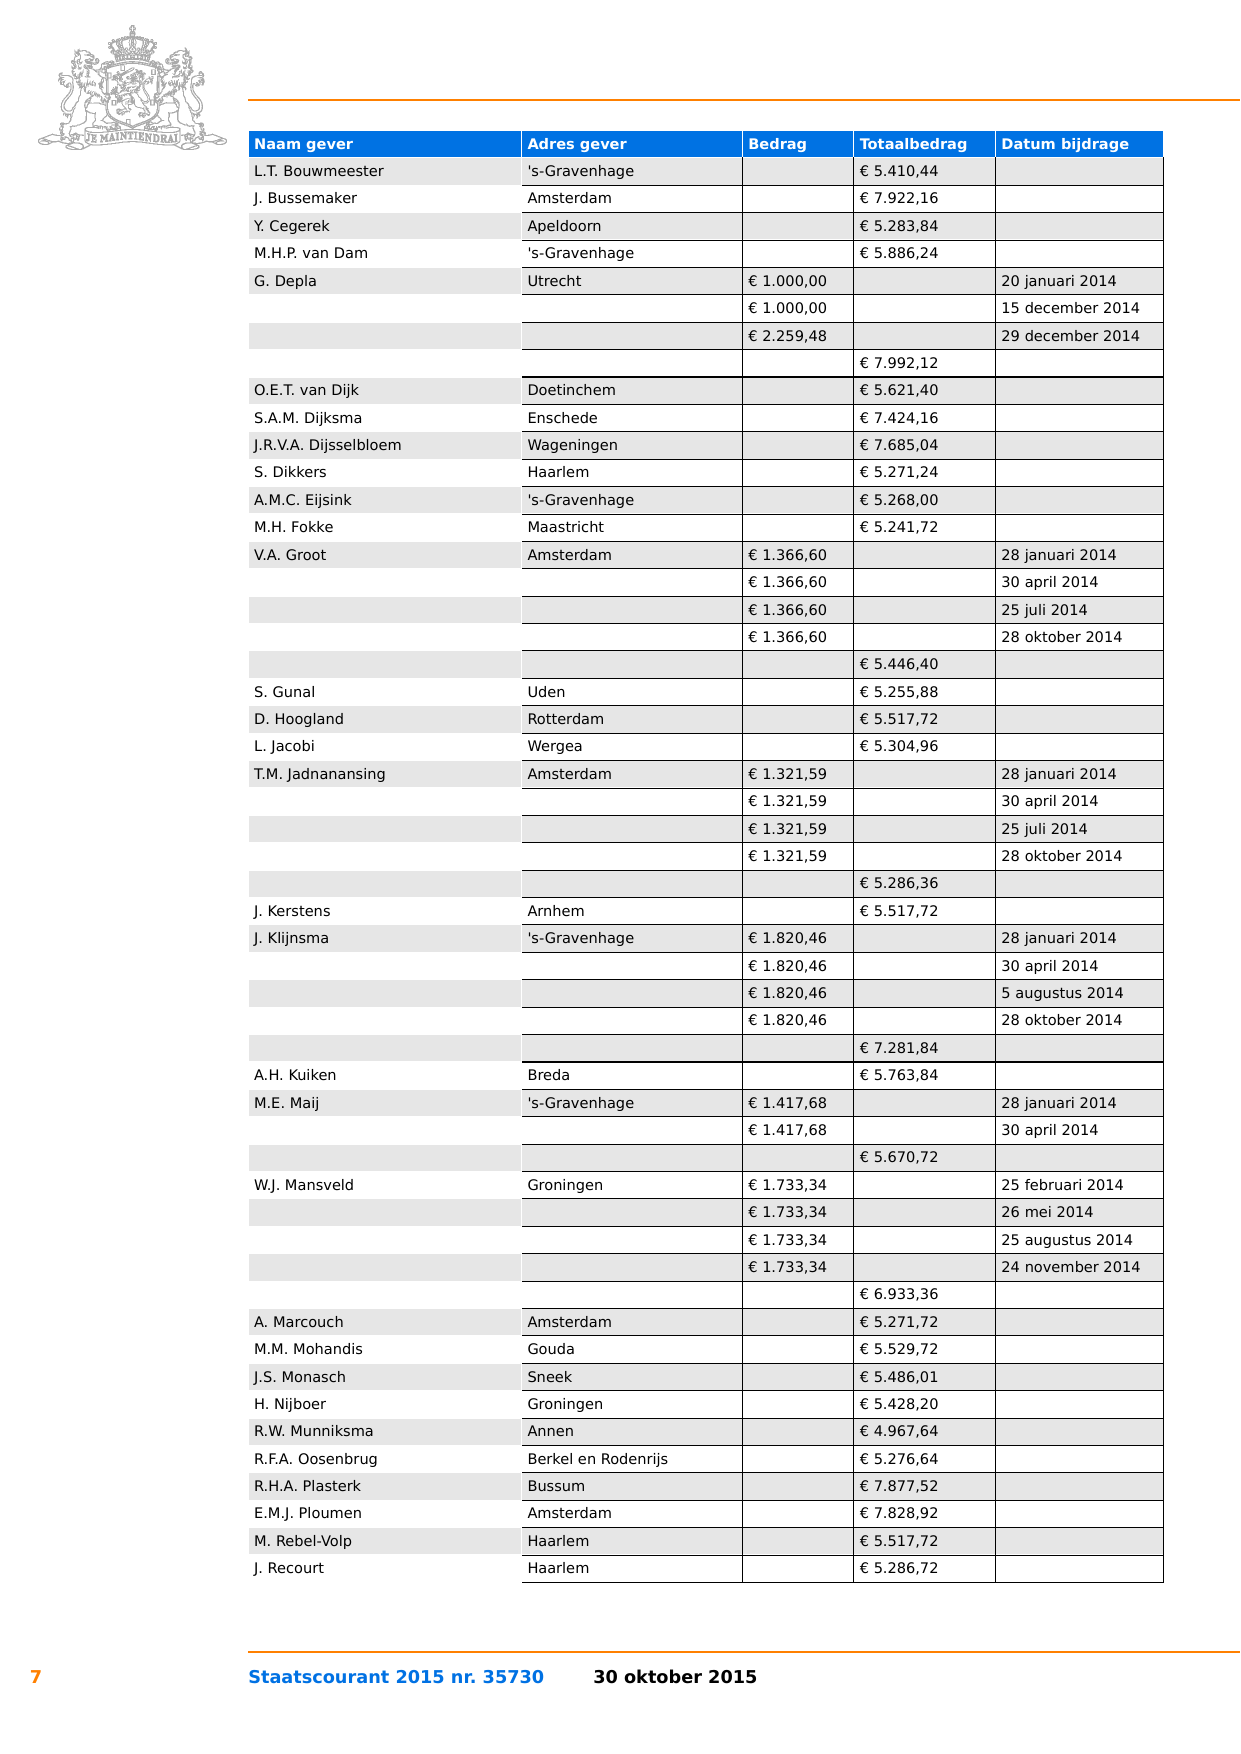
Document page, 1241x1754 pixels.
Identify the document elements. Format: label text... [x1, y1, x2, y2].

table_cell 28 januari 2014 [996, 925, 1163, 952]
table_cell [743, 1309, 853, 1335]
table_cell L. Jacobi [249, 734, 521, 760]
table_cell [854, 953, 995, 979]
table_cell [854, 980, 995, 1007]
table_cell € 1.733,34 [743, 1227, 853, 1253]
table_cell [743, 1282, 853, 1308]
table_cell [743, 898, 853, 924]
table_cell [996, 706, 1163, 733]
table_cell [996, 241, 1163, 267]
table_cell [996, 186, 1163, 212]
table_cell [996, 651, 1163, 678]
table_cell [854, 1008, 995, 1034]
table_cell [249, 871, 521, 897]
table_cell L.T. Bouwmeester [249, 158, 521, 185]
table_cell [743, 432, 853, 459]
table_cell [743, 1391, 853, 1417]
table_cell [996, 1035, 1163, 1061]
table_cell Annen [522, 1419, 742, 1445]
table_cell [996, 515, 1163, 541]
table_cell Amsterdam [522, 1501, 742, 1527]
table_cell S.A.M. Dijksma [249, 405, 521, 431]
table_cell Maastricht [522, 515, 742, 541]
table_cell 25 februari 2014 [996, 1172, 1163, 1198]
table_cell O.E.T. van Dijk [249, 378, 521, 404]
table_cell [743, 651, 853, 678]
table_cell [249, 1008, 521, 1034]
table_cell € 1.820,46 [743, 1008, 853, 1034]
table_cell € 5.410,44 [854, 158, 995, 185]
table_cell [522, 1199, 742, 1226]
table_cell € 1.820,46 [743, 925, 853, 952]
table_cell 's-Gravenhage [522, 1090, 742, 1116]
table_cell € 5.255,88 [854, 679, 995, 705]
table_cell 30 april 2014 [996, 953, 1163, 979]
table_cell Uden [522, 679, 742, 705]
table_cell M.E. Maij [249, 1090, 521, 1116]
table_cell [743, 1501, 853, 1527]
table_cell [854, 268, 995, 294]
table_cell [522, 871, 742, 897]
table_cell [743, 1063, 853, 1089]
table_cell [249, 651, 521, 678]
table_cell Haarlem [522, 1528, 742, 1554]
table_cell € 5.621,40 [854, 378, 995, 404]
table_cell [996, 871, 1163, 897]
table_cell Utrecht [522, 268, 742, 294]
table_cell [743, 213, 853, 239]
table_cell Amsterdam [522, 542, 742, 568]
table_cell [996, 213, 1163, 239]
table_cell Haarlem [522, 460, 742, 486]
table_cell 5 augustus 2014 [996, 980, 1163, 1007]
table_cell [996, 405, 1163, 431]
table_cell € 5.428,20 [854, 1391, 995, 1417]
table_cell [854, 1172, 995, 1198]
table_cell [522, 295, 742, 322]
table_cell [743, 186, 853, 212]
table_cell [854, 624, 995, 650]
table_cell 28 januari 2014 [996, 1090, 1163, 1116]
table_cell Breda [522, 1063, 742, 1089]
table_cell € 5.276,64 [854, 1446, 995, 1472]
table_cell 30 april 2014 [996, 1117, 1163, 1143]
table_cell [996, 460, 1163, 486]
table_cell € 1.417,68 [743, 1117, 853, 1143]
table_cell Berkel en Rodenrijs [522, 1446, 742, 1472]
table_cell [743, 405, 853, 431]
table_cell [522, 569, 742, 596]
table_cell J.S. Monasch [249, 1364, 521, 1390]
table_cell € 6.933,36 [854, 1282, 995, 1308]
table_cell [522, 816, 742, 842]
table_cell [996, 1063, 1163, 1089]
table_cell [854, 925, 995, 952]
table_cell Amsterdam [522, 186, 742, 212]
table_cell € 1.417,68 [743, 1090, 853, 1116]
table_cell € 7.685,04 [854, 432, 995, 459]
table_cell € 7.877,52 [854, 1473, 995, 1500]
table_cell 25 juli 2014 [996, 597, 1163, 623]
table_cell € 1.820,46 [743, 953, 853, 979]
table_cell 26 mei 2014 [996, 1199, 1163, 1226]
table_cell € 5.271,24 [854, 460, 995, 486]
table_cell 25 juli 2014 [996, 816, 1163, 842]
table_cell € 1.820,46 [743, 980, 853, 1007]
table_cell [996, 1419, 1163, 1445]
table_cell [743, 158, 853, 185]
table_cell [996, 1528, 1163, 1554]
table_header Datum bijdrage [996, 131, 1163, 157]
table_cell 29 december 2014 [996, 323, 1163, 349]
table_cell [854, 1254, 995, 1281]
table_cell € 1.000,00 [743, 295, 853, 322]
table_cell [743, 1035, 853, 1061]
table_cell 's-Gravenhage [522, 158, 742, 185]
table_cell € 5.283,84 [854, 213, 995, 239]
table_cell [522, 350, 742, 376]
table_cell [854, 761, 995, 787]
table_cell € 5.446,40 [854, 651, 995, 678]
table_header Naam gever [249, 131, 521, 157]
table_cell € 5.886,24 [854, 241, 995, 267]
table_cell [996, 1446, 1163, 1472]
table_cell € 1.000,00 [743, 268, 853, 294]
table_cell J. Kerstens [249, 898, 521, 924]
table_cell W.J. Mansveld [249, 1172, 521, 1198]
table_cell R.F.A. Oosenbrug [249, 1446, 521, 1472]
table_cell [743, 871, 853, 897]
table_cell [854, 1227, 995, 1253]
table_cell € 1.321,59 [743, 761, 853, 787]
table_cell [854, 1090, 995, 1116]
table_cell M.H.P. van Dam [249, 241, 521, 267]
table_cell € 7.281,84 [854, 1035, 995, 1061]
table_cell [743, 1446, 853, 1472]
table_cell [249, 569, 521, 596]
table_cell R.H.A. Plasterk [249, 1473, 521, 1500]
table_cell € 1.321,59 [743, 843, 853, 869]
table_cell [996, 1282, 1163, 1308]
table_cell € 7.424,16 [854, 405, 995, 431]
table_cell [743, 1145, 853, 1171]
table_cell € 5.271,72 [854, 1309, 995, 1335]
table_cell € 5.670,72 [854, 1145, 995, 1171]
table_cell Enschede [522, 405, 742, 431]
table_cell € 5.241,72 [854, 515, 995, 541]
table_cell [996, 898, 1163, 924]
table_cell [249, 980, 521, 1007]
table_cell S. Dikkers [249, 460, 521, 486]
table_cell 25 augustus 2014 [996, 1227, 1163, 1253]
table_cell [522, 1035, 742, 1061]
table_cell Haarlem [522, 1556, 742, 1582]
table_cell [522, 953, 742, 979]
table_cell € 4.967,64 [854, 1419, 995, 1445]
table_cell 's-Gravenhage [522, 487, 742, 513]
table_cell [743, 1556, 853, 1582]
table_cell Doetinchem [522, 378, 742, 404]
table_cell [743, 1419, 853, 1445]
table_cell [996, 378, 1163, 404]
table_cell [854, 789, 995, 815]
table_cell [743, 1364, 853, 1390]
table_header Totaalbedrag [854, 131, 995, 157]
table_cell [249, 323, 521, 349]
table_cell [743, 241, 853, 267]
table_cell 28 oktober 2014 [996, 843, 1163, 869]
table_cell € 1.366,60 [743, 624, 853, 650]
table_cell 30 april 2014 [996, 569, 1163, 596]
table_cell € 7.922,16 [854, 186, 995, 212]
table_cell [996, 734, 1163, 760]
table_cell [854, 1199, 995, 1226]
table_cell D. Hoogland [249, 706, 521, 733]
table_cell [996, 1556, 1163, 1582]
table_cell 15 december 2014 [996, 295, 1163, 322]
table_cell [996, 1309, 1163, 1335]
table_cell [522, 323, 742, 349]
table_cell [249, 1117, 521, 1143]
table_cell [249, 597, 521, 623]
table_cell [854, 1117, 995, 1143]
picture [38, 25, 227, 150]
table_cell Sneek [522, 1364, 742, 1390]
table_cell [249, 1282, 521, 1308]
table_cell [522, 789, 742, 815]
table_cell [249, 1199, 521, 1226]
table_cell E.M.J. Ploumen [249, 1501, 521, 1527]
table_cell € 1.733,34 [743, 1254, 853, 1281]
table_cell [249, 350, 521, 376]
table_cell [854, 295, 995, 322]
table_cell M.H. Fokke [249, 515, 521, 541]
table_cell [743, 515, 853, 541]
table_cell Groningen [522, 1172, 742, 1198]
table_cell [743, 378, 853, 404]
table_cell J. Recourt [249, 1556, 521, 1582]
table_cell € 1.733,34 [743, 1199, 853, 1226]
table_cell [249, 295, 521, 322]
table_cell Y. Cegerek [249, 213, 521, 239]
table_cell M.M. Mohandis [249, 1336, 521, 1363]
table_cell Gouda [522, 1336, 742, 1363]
table_cell [996, 679, 1163, 705]
table_cell [996, 350, 1163, 376]
table_cell S. Gunal [249, 679, 521, 705]
table_cell [996, 1501, 1163, 1527]
table_cell A.M.C. Eijsink [249, 487, 521, 513]
table_cell [854, 816, 995, 842]
table_cell V.A. Groot [249, 542, 521, 568]
table_cell [249, 1035, 521, 1061]
table_cell [249, 1254, 521, 1281]
table_cell [996, 1364, 1163, 1390]
table_cell € 5.486,01 [854, 1364, 995, 1390]
table_cell € 2.259,48 [743, 323, 853, 349]
table_cell [854, 569, 995, 596]
table_cell J. Klijnsma [249, 925, 521, 952]
table_cell € 5.286,72 [854, 1556, 995, 1582]
table_cell [743, 679, 853, 705]
table_cell Bussum [522, 1473, 742, 1500]
table_cell [996, 487, 1163, 513]
table_cell [522, 651, 742, 678]
table_cell M. Rebel-Volp [249, 1528, 521, 1554]
table_cell J.R.V.A. Dijsselbloem [249, 432, 521, 459]
table_cell [522, 1117, 742, 1143]
table_cell Apeldoorn [522, 213, 742, 239]
table_header Adres gever [522, 131, 742, 157]
table_cell A. Marcouch [249, 1309, 521, 1335]
table_cell Wageningen [522, 432, 742, 459]
table_cell € 5.517,72 [854, 706, 995, 733]
table_cell € 1.366,60 [743, 569, 853, 596]
table_cell 28 januari 2014 [996, 761, 1163, 787]
table_cell [249, 1227, 521, 1253]
table_cell G. Depla [249, 268, 521, 294]
table_cell Rotterdam [522, 706, 742, 733]
table_cell Amsterdam [522, 1309, 742, 1335]
table_cell Amsterdam [522, 761, 742, 787]
table_cell 's-Gravenhage [522, 925, 742, 952]
table_cell [996, 1145, 1163, 1171]
table_cell [249, 816, 521, 842]
table_cell [743, 1473, 853, 1500]
table_cell [854, 542, 995, 568]
table_cell [249, 843, 521, 869]
table_cell € 1.321,59 [743, 816, 853, 842]
table_cell [996, 1473, 1163, 1500]
table_cell [743, 460, 853, 486]
table_header Bedrag [743, 131, 853, 157]
table_cell 28 oktober 2014 [996, 1008, 1163, 1034]
table_cell R.W. Munniksma [249, 1419, 521, 1445]
table_cell 24 november 2014 [996, 1254, 1163, 1281]
table_cell [522, 624, 742, 650]
table_cell 28 januari 2014 [996, 542, 1163, 568]
table_cell [522, 1254, 742, 1281]
table_cell [522, 980, 742, 1007]
table_cell [522, 843, 742, 869]
table_cell € 5.763,84 [854, 1063, 995, 1089]
table_cell Arnhem [522, 898, 742, 924]
table_cell [854, 843, 995, 869]
table_cell [522, 597, 742, 623]
table_cell A.H. Kuiken [249, 1063, 521, 1089]
table_cell [522, 1282, 742, 1308]
table_cell [249, 624, 521, 650]
table_cell 20 januari 2014 [996, 268, 1163, 294]
table_cell € 5.286,36 [854, 871, 995, 897]
table_cell € 1.733,34 [743, 1172, 853, 1198]
table_cell [996, 1391, 1163, 1417]
table_cell € 5.304,96 [854, 734, 995, 760]
table_cell [854, 323, 995, 349]
table_cell J. Bussemaker [249, 186, 521, 212]
table_cell [743, 1528, 853, 1554]
table_cell 30 april 2014 [996, 789, 1163, 815]
table_cell H. Nijboer [249, 1391, 521, 1417]
table_cell [743, 1336, 853, 1363]
table_cell [996, 1336, 1163, 1363]
table_cell 's-Gravenhage [522, 241, 742, 267]
table_cell T.M. Jadnanansing [249, 761, 521, 787]
table_cell € 5.517,72 [854, 1528, 995, 1554]
table_cell [743, 706, 853, 733]
table_cell € 5.517,72 [854, 898, 995, 924]
table_cell [743, 350, 853, 376]
table_cell [522, 1145, 742, 1171]
table_cell € 1.366,60 [743, 597, 853, 623]
table_cell [249, 953, 521, 979]
table_cell [743, 734, 853, 760]
table_cell € 5.529,72 [854, 1336, 995, 1363]
table_cell € 5.268,00 [854, 487, 995, 513]
table_cell Groningen [522, 1391, 742, 1417]
table_cell [996, 432, 1163, 459]
table_cell € 1.366,60 [743, 542, 853, 568]
table_cell [522, 1227, 742, 1253]
table_cell [854, 597, 995, 623]
table_cell [996, 158, 1163, 185]
table_cell 28 oktober 2014 [996, 624, 1163, 650]
table_cell € 7.992,12 [854, 350, 995, 376]
table_cell [249, 789, 521, 815]
table_cell € 7.828,92 [854, 1501, 995, 1527]
table_cell € 1.321,59 [743, 789, 853, 815]
table_cell Wergea [522, 734, 742, 760]
table_cell [522, 1008, 742, 1034]
table_cell [743, 487, 853, 513]
table_cell [249, 1145, 521, 1171]
